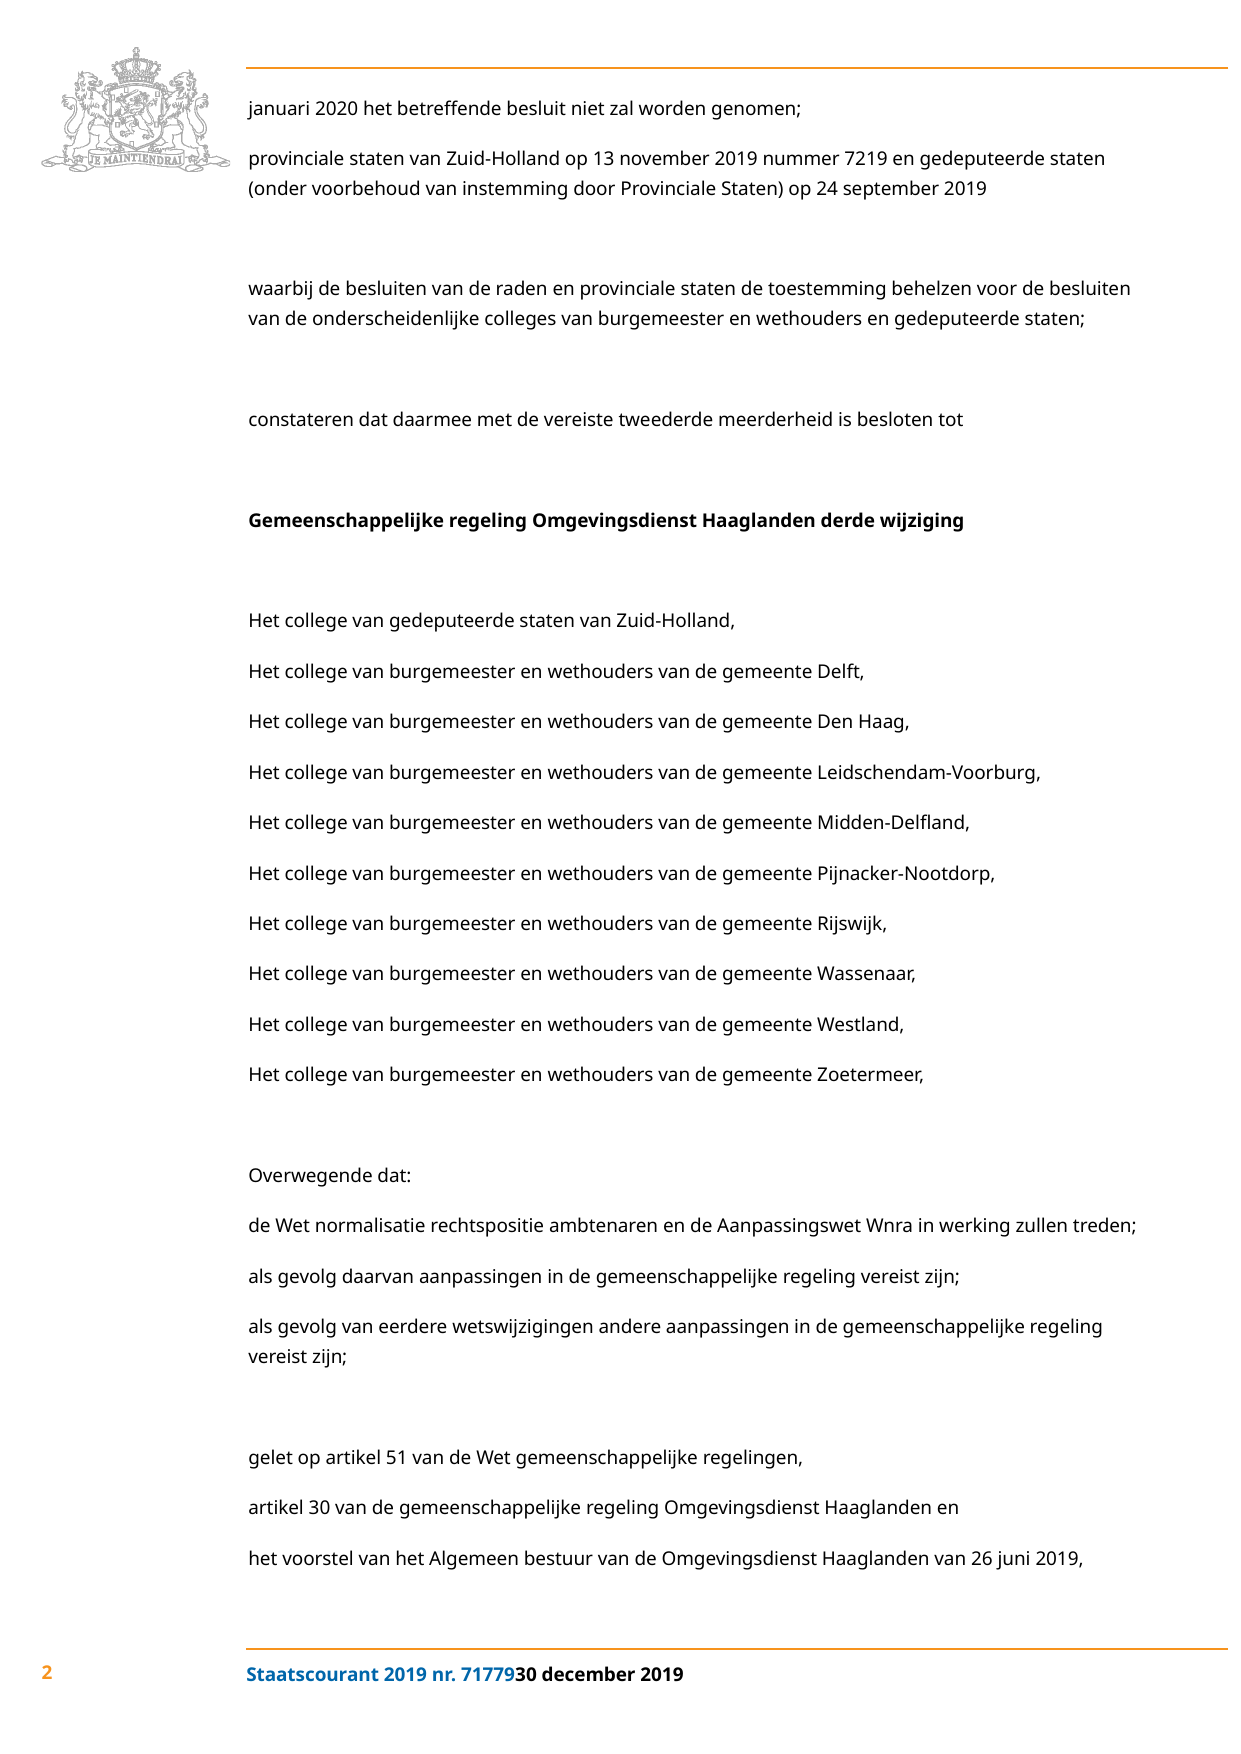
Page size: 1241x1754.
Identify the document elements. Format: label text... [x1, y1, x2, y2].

text Het college van gedeputeerde staten van Zuid-Holland, [248, 608, 1152, 633]
text gelet op artikel 51 van de Wet gemeenschappelijke regelingen, [248, 1444, 1152, 1470]
text Het college van burgemeester en wethouders van de gemeente Zoetermeer, [248, 1061, 1152, 1087]
text Het college van burgemeester en wethouders van de gemeente Delft, [248, 658, 1152, 684]
text Het college van burgemeester en wethouders van de gemeente Den Haag, [248, 708, 1152, 734]
text waarbij de besluiten van de raden en provinciale staten de toestemming behelzen voor de besluiten van de onderscheidenlijke colleges van burgemeester en wethouders en gedeputeerde staten; [248, 276, 1152, 331]
text het voorstel van het Algemeen bestuur van de Omgevingsdienst Haaglanden van 26 juni 2019, [248, 1545, 1152, 1571]
text Het college van burgemeester en wethouders van de gemeente Rijswijk, [248, 910, 1152, 936]
text Het college van burgemeester en wethouders van de gemeente Wassenaar, [248, 961, 1152, 986]
text Het college van burgemeester en wethouders van de gemeente Leidschendam-Voorburg, [248, 759, 1152, 785]
text januari 2020 het betreffende besluit niet zal worden genomen; [248, 95, 1152, 121]
text Het college van burgemeester en wethouders van de gemeente Midden-Delfland, [248, 809, 1152, 835]
text Het college van burgemeester en wethouders van de gemeente Westland, [248, 1011, 1152, 1037]
text constateren dat daarmee met de vereiste tweederde meerderheid is besloten tot [248, 406, 1152, 432]
text provinciale staten van Zuid-Holland op 13 november 2019 nummer 7219 en gedeputeerde staten (onder voorbehoud van instemming door Provinciale Staten) op 24 september 2019 [248, 145, 1152, 201]
text Gemeenschappelijke regeling Omgevingsdienst Haaglanden derde wijziging [248, 507, 1152, 533]
text de Wet normalisatie rechtspositie ambtenaren en de Aanpassingswet Wnra in werking zullen treden; [248, 1213, 1152, 1238]
text artikel 30 van de gemeenschappelijke regeling Omgevingsdienst Haaglanden en [248, 1494, 1152, 1520]
text Overwegende dat: [248, 1162, 1152, 1188]
text als gevolg daarvan aanpassingen in de gemeenschappelijke regeling vereist zijn; [248, 1263, 1152, 1289]
text Het college van burgemeester en wethouders van de gemeente Pijnacker-Nootdorp, [248, 860, 1152, 886]
text als gevolg van eerdere wetswijzigingen andere aanpassingen in de gemeenschappelijke regeling vereist zijn; [248, 1313, 1152, 1369]
picture [41, 47, 231, 172]
